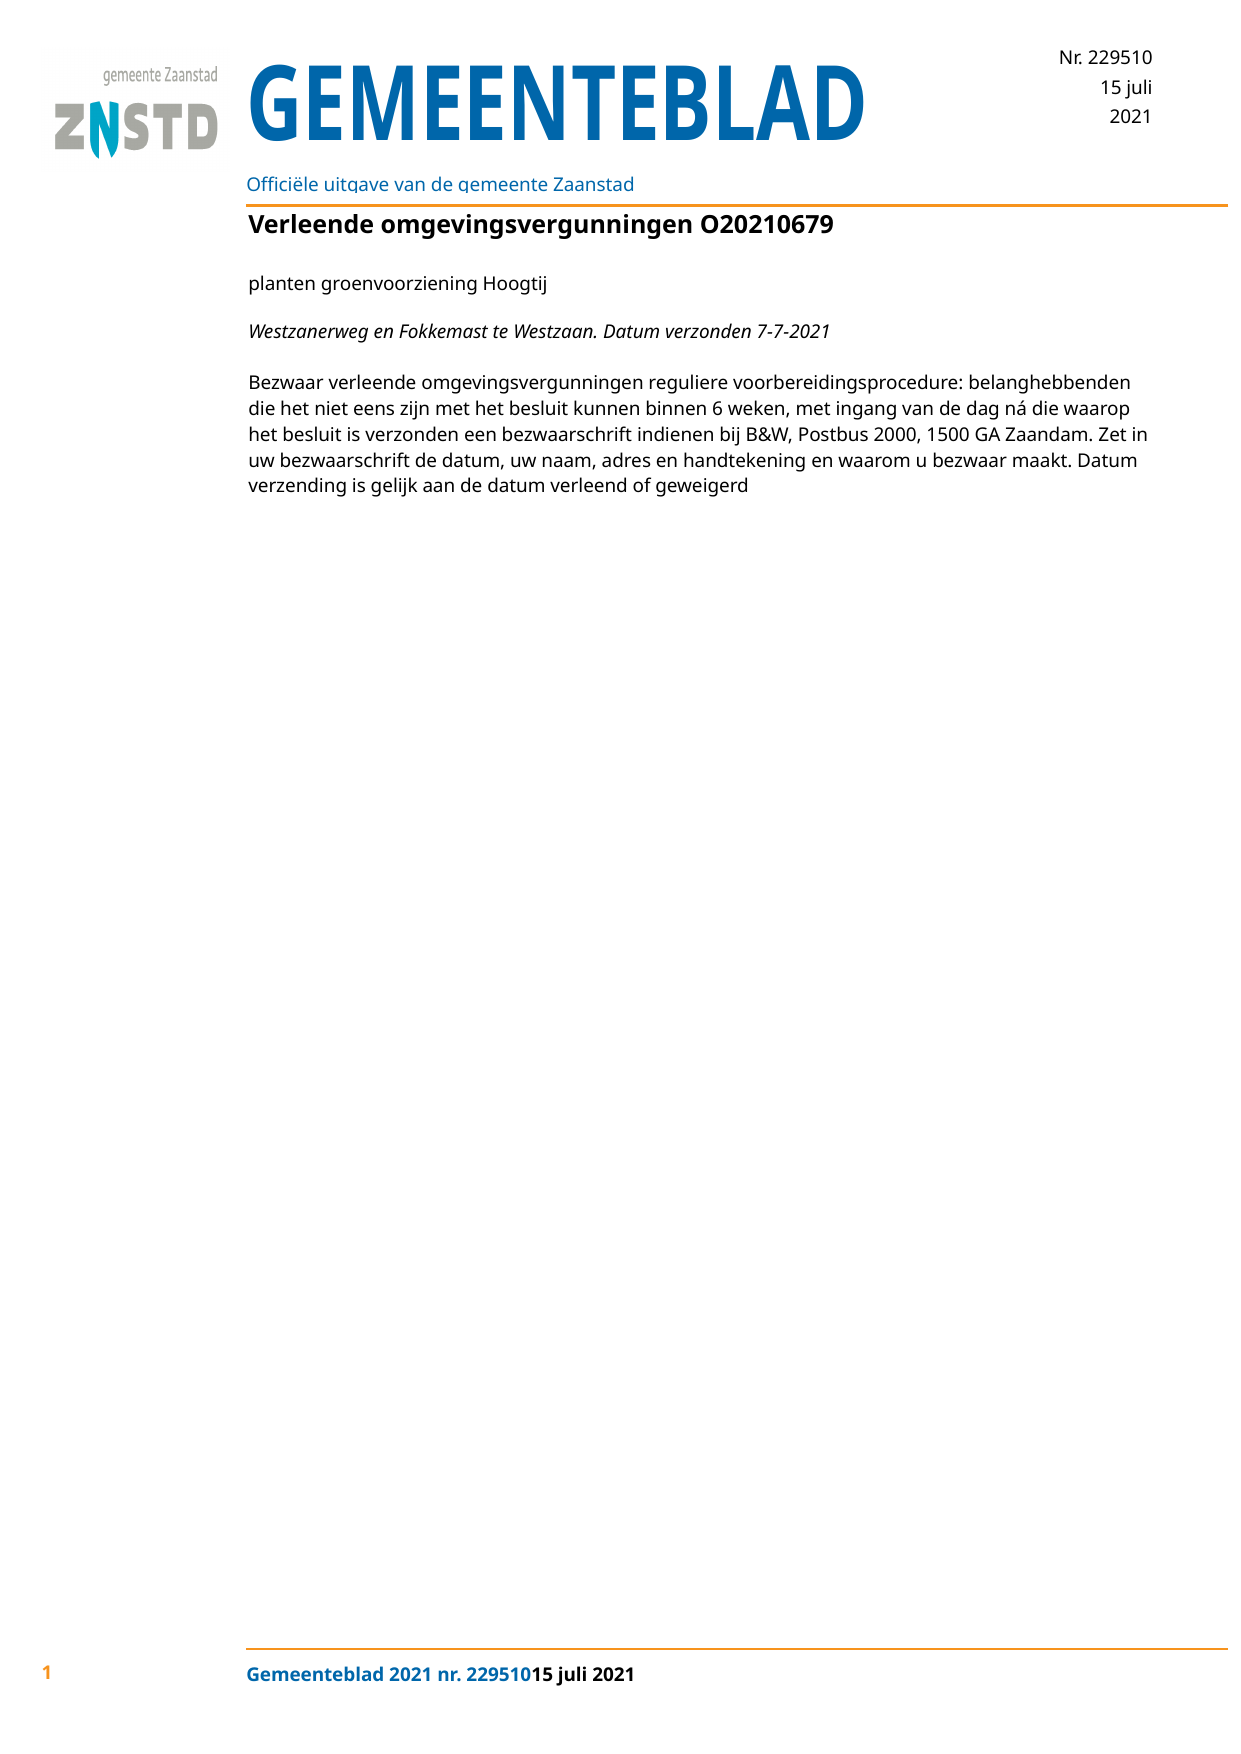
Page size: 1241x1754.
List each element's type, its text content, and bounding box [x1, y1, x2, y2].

text Verleende omgevingsvergunningen O20210679 [248, 207, 1152, 241]
text Westzanerweg en Fokkemast te Westzaan. Datum verzonden 7-7-2021 [248, 318, 1152, 344]
text planten groenvoorziening Hoogtij [248, 270, 1152, 296]
picture [41, 47, 231, 172]
text Bezwaar verleende omgevingsvergunningen reguliere voorbereidingsprocedure: belanghebbenden die het niet eens zijn met het besluit kunnen binnen 6 weken, met ingang van de dag ná die waarop het besluit is verzonden een bezwaarschrift indienen bij B&W, Postbus 2000, 1500 GA Zaandam. Zet in uw bezwaarschrift de datum, uw naam, adres en handtekening en waarom u bezwaar maakt. Datum verzending is gelijk aan de datum verleend of geweigerd [248, 369, 1152, 498]
